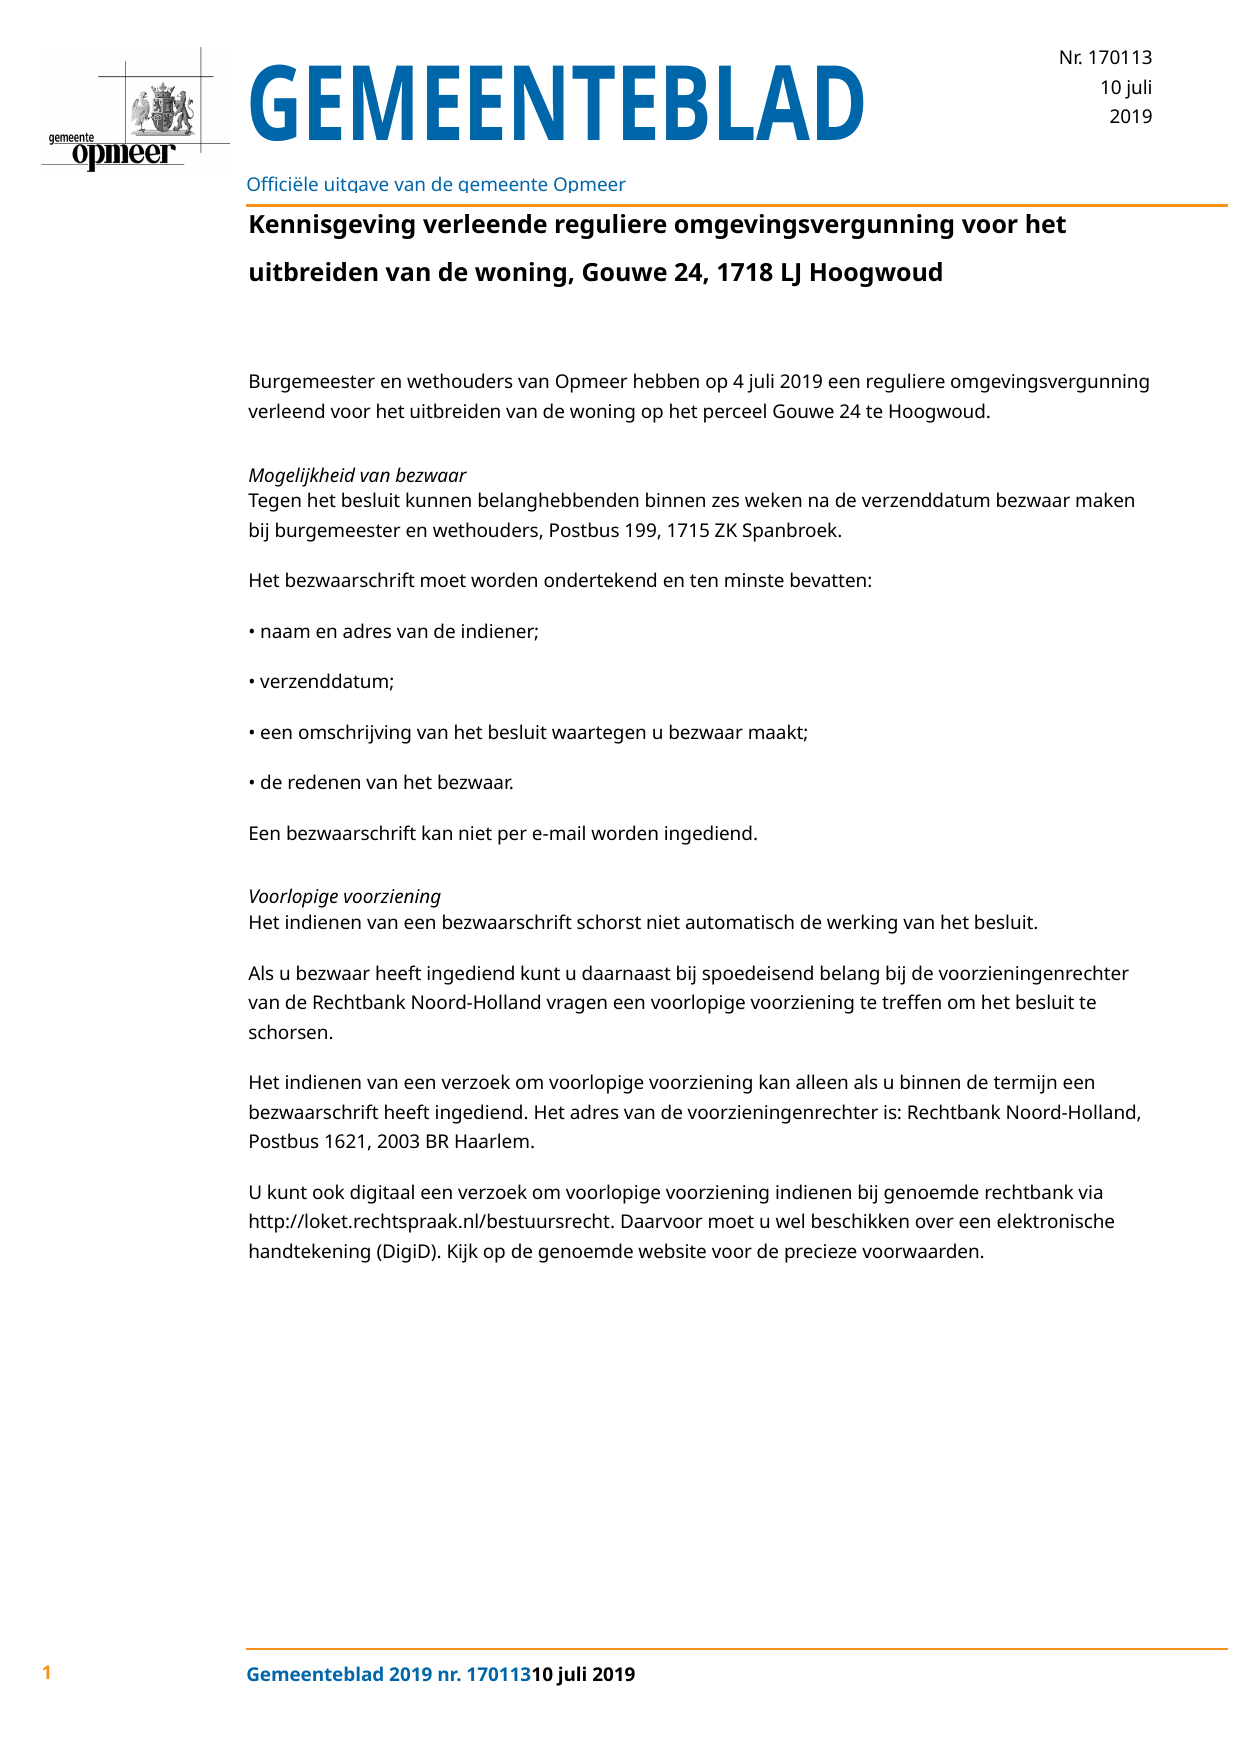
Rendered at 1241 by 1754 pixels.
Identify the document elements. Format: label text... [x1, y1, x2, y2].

text • verzenddatum; [248, 668, 1152, 694]
text Kennisgeving verleende reguliere omgevingsvergunning voor het uitbreiden van de woning, Gouwe 24, 1718 LJ Hoogwoud [248, 207, 1152, 288]
text Het indienen van een bezwaarschrift schorst niet automatisch de werking van het besluit. [248, 909, 1152, 935]
text • de redenen van het bezwaar. [248, 769, 1152, 795]
text Het bezwaarschrift moet worden ondertekend en ten minste bevatten: [248, 568, 1152, 593]
text Tegen het besluit kunnen belanghebbenden binnen zes weken na de verzenddatum bezwaar maken bij burgemeester en wethouders, Postbus 199, 1715 ZK Spanbroek. [248, 488, 1152, 543]
text Als u bezwaar heeft ingediend kunt u daarnaast bij spoedeisend belang bij de voorzieningenrechter van de Rechtbank Noord-Holland vragen een voorlopige voorziening te treffen om het besluit te schorsen. [248, 960, 1152, 1045]
text • naam en adres van de indiener; [248, 618, 1152, 644]
text Burgemeester en wethouders van Opmeer hebben op 4 juli 2019 een reguliere omgevingsvergunning verleend voor het uitbreiden van de woning op het perceel Gouwe 24 te Hoogwoud. [248, 368, 1152, 424]
text Voorlopige voorziening [248, 884, 1152, 909]
text U kunt ook digitaal een verzoek om voorlopige voorziening indienen bij genoemde rechtbank via http://loket.rechtspraak.nl/bestuursrecht. Daarvoor moet u wel beschikken over een elektronische handtekening (DigiD). Kijk op de genoemde website voor de precieze voorwaarden. [248, 1179, 1152, 1264]
text Het indienen van een verzoek om voorlopige voorziening kan alleen als u binnen de termijn een bezwaarschrift heeft ingediend. Het adres van de voorzieningenrechter is: Rechtbank Noord-Holland, Postbus 1621, 2003 BR Haarlem. [248, 1069, 1152, 1154]
text Mogelijkheid van bezwaar [248, 462, 1152, 488]
text Een bezwaarschrift kan niet per e-mail worden ingediend. [248, 820, 1152, 845]
picture [41, 47, 231, 172]
text • een omschrijving van het besluit waartegen u bezwaar maakt; [248, 719, 1152, 744]
